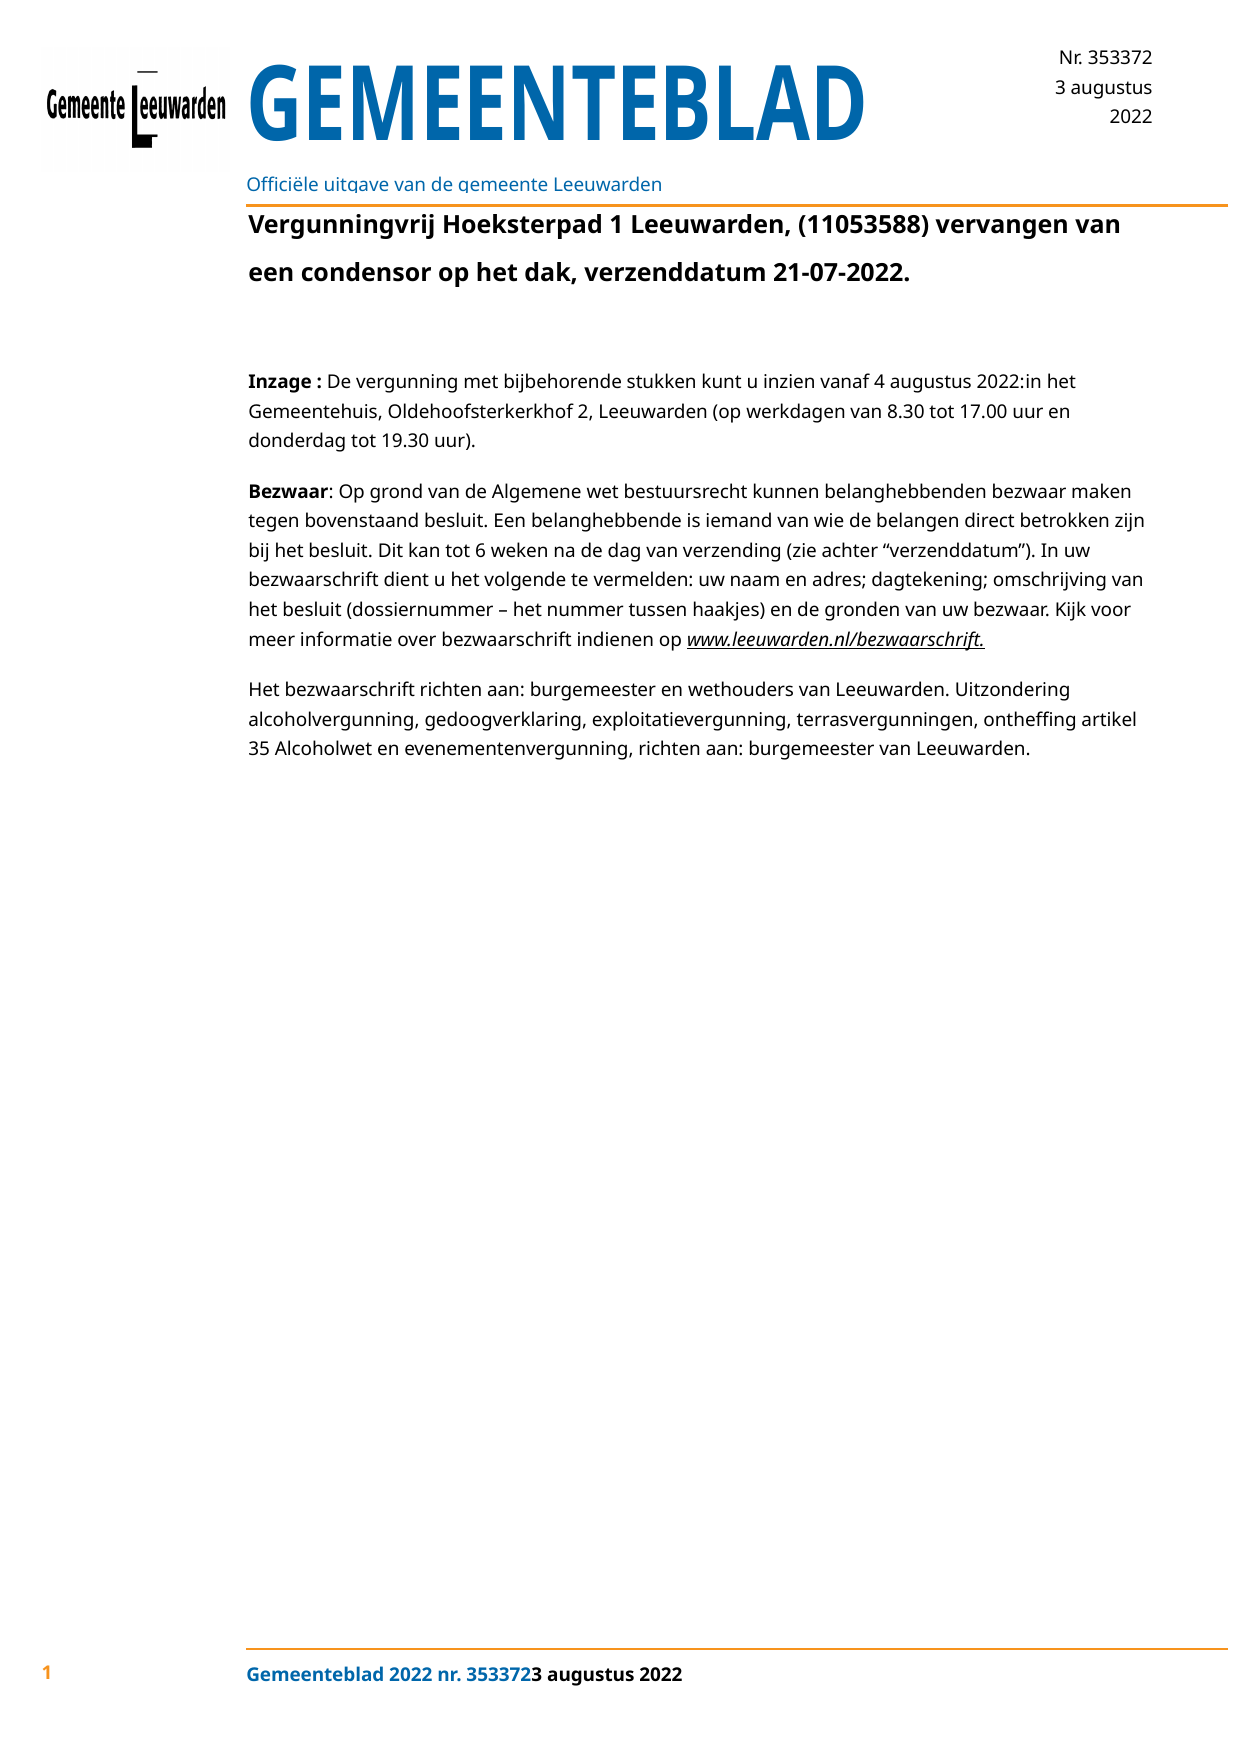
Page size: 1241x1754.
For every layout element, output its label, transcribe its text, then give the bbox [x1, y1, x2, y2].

text Het bezwaarschrift richten aan: burgemeester en wethouders van Leeuwarden. Uitzondering alcoholvergunning, gedoogverklaring, exploitatievergunning, terrasvergunningen, ontheffing artikel 35 Alcoholwet en evenementenvergunning, richten aan: burgemeester van Leeuwarden. [248, 676, 1152, 761]
picture [41, 47, 231, 172]
text Bezwaar: Op grond van de Algemene wet bestuursrecht kunnen belanghebbenden bezwaar maken tegen bovenstaand besluit. Een belanghebbende is iemand van wie de belangen direct betrokken zijn bij het besluit. Dit kan tot 6 weken na de dag van verzending (zie achter “verzenddatum”). In uw bezwaarschrift dient u het volgende te vermelden: uw naam en adres; dagtekening; omschrijving van het besluit (dossiernummer – het nummer tussen haakjes) en de gronden van uw bezwaar. Kijk voor meer informatie over bezwaarschrift indienen op www.leeuwarden.nl/bezwaarschrift. [248, 478, 1152, 652]
text Vergunningvrij Hoeksterpad 1 Leeuwarden, (11053588) vervangen van een condensor op het dak, verzenddatum 21-07-2022. [248, 207, 1152, 288]
text Inzage : De vergunning met bijbehorende stukken kunt u inzien vanaf 4 augustus 2022:in het Gemeentehuis, Oldehoofsterkerkhof 2, Leeuwarden (op werkdagen van 8.30 tot 17.00 uur en donderdag tot 19.30 uur). [248, 368, 1152, 453]
